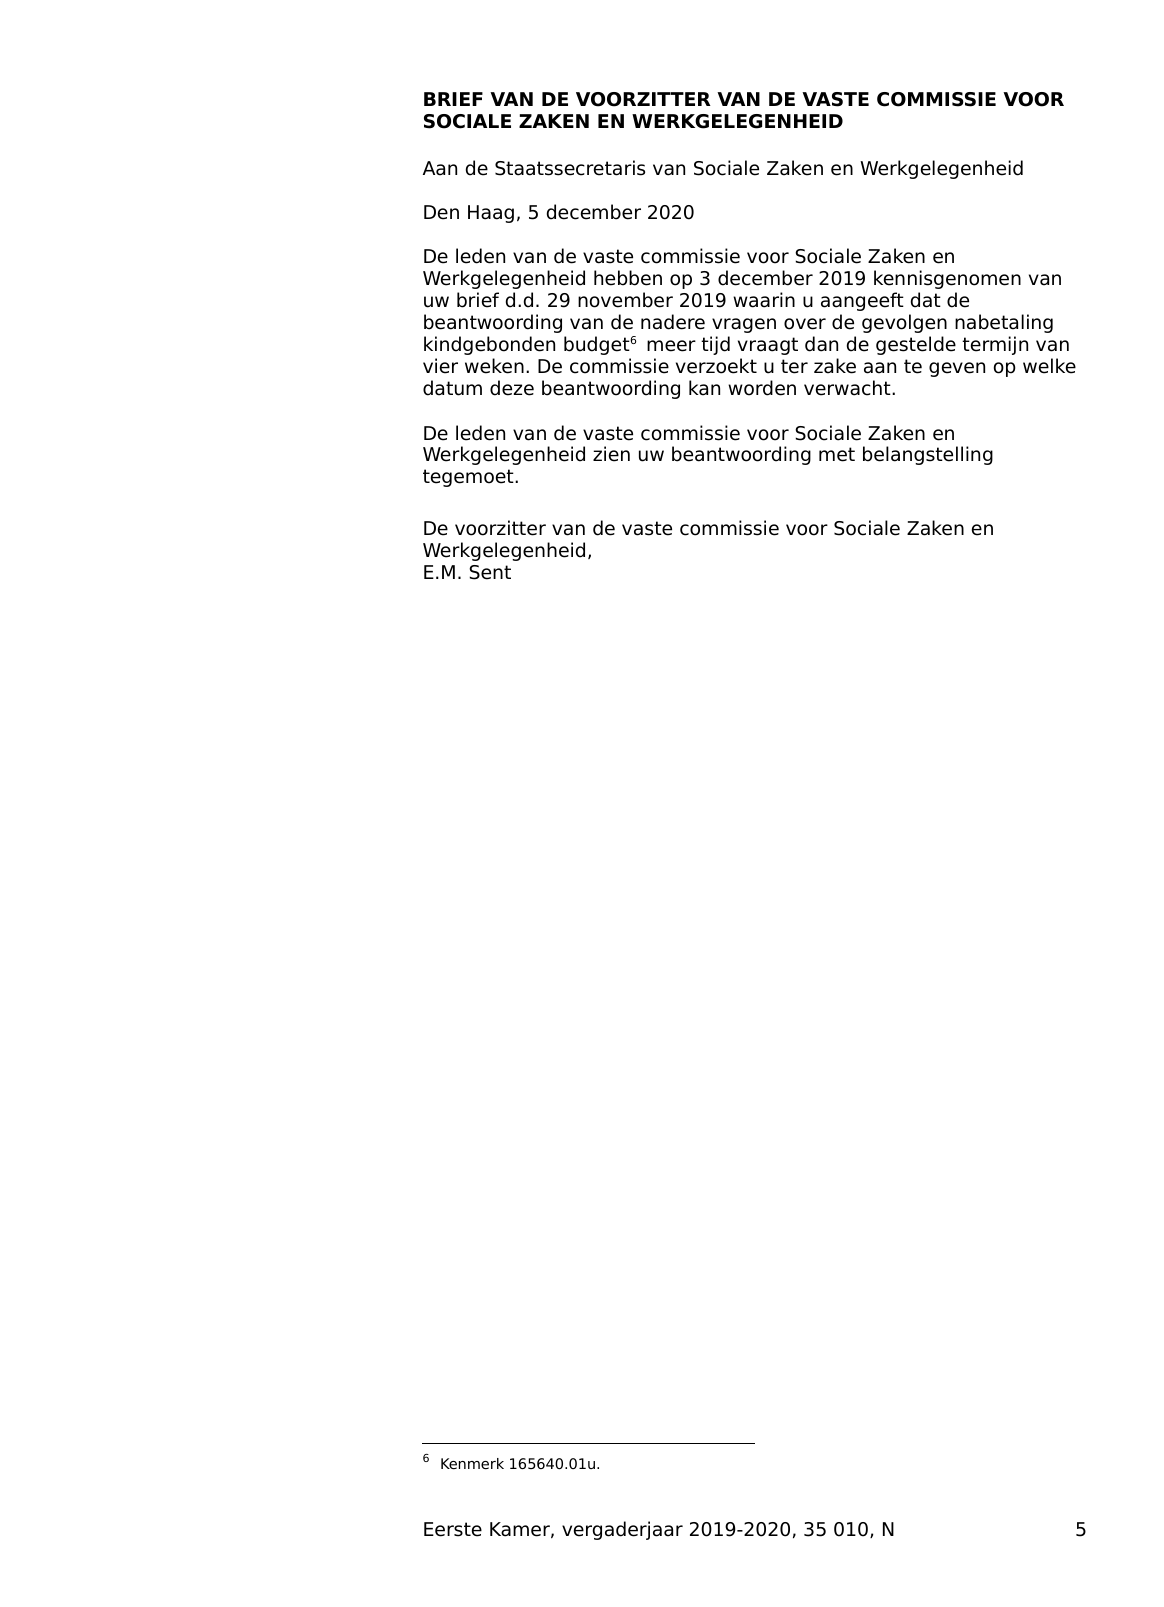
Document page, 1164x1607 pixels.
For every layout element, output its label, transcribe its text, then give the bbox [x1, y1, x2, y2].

text De leden van de vaste commissie voor Sociale Zaken en Werkgelegenheid zien uw beantwoording met belangstelling tegemoet. [422, 422, 1087, 488]
text Kenmerk 165640.01u. [422, 1452, 1087, 1474]
text Den Haag, 5 december 2020 [422, 202, 1087, 224]
text De voorzitter van de vaste commissie voor Sociale Zaken en Werkgelegenheid, E.M. Sent [422, 518, 1087, 584]
text De leden van de vaste commissie voor Sociale Zaken en Werkgelegenheid hebben op 3 december 2019 kennisgenomen van uw brief d.d. 29 november 2019 waarin u aangeeft dat de beantwoording van de nadere vragen over de gevolgen nabetaling kindgebonden budget meer tijd vraagt dan de gestelde termijn van vier weken. De commissie verzoekt u ter zake aan te geven op welke datum deze beantwoording kan worden verwacht. [422, 246, 1087, 400]
subtitle BRIEF VAN DE VOORZITTER VAN DE VASTE COMMISSIE VOOR SOCIALE ZAKEN EN WERKGELEGENHEID [422, 89, 1087, 133]
text Aan de Staatssecretaris van Sociale Zaken en Werkgelegenheid [422, 158, 1087, 180]
